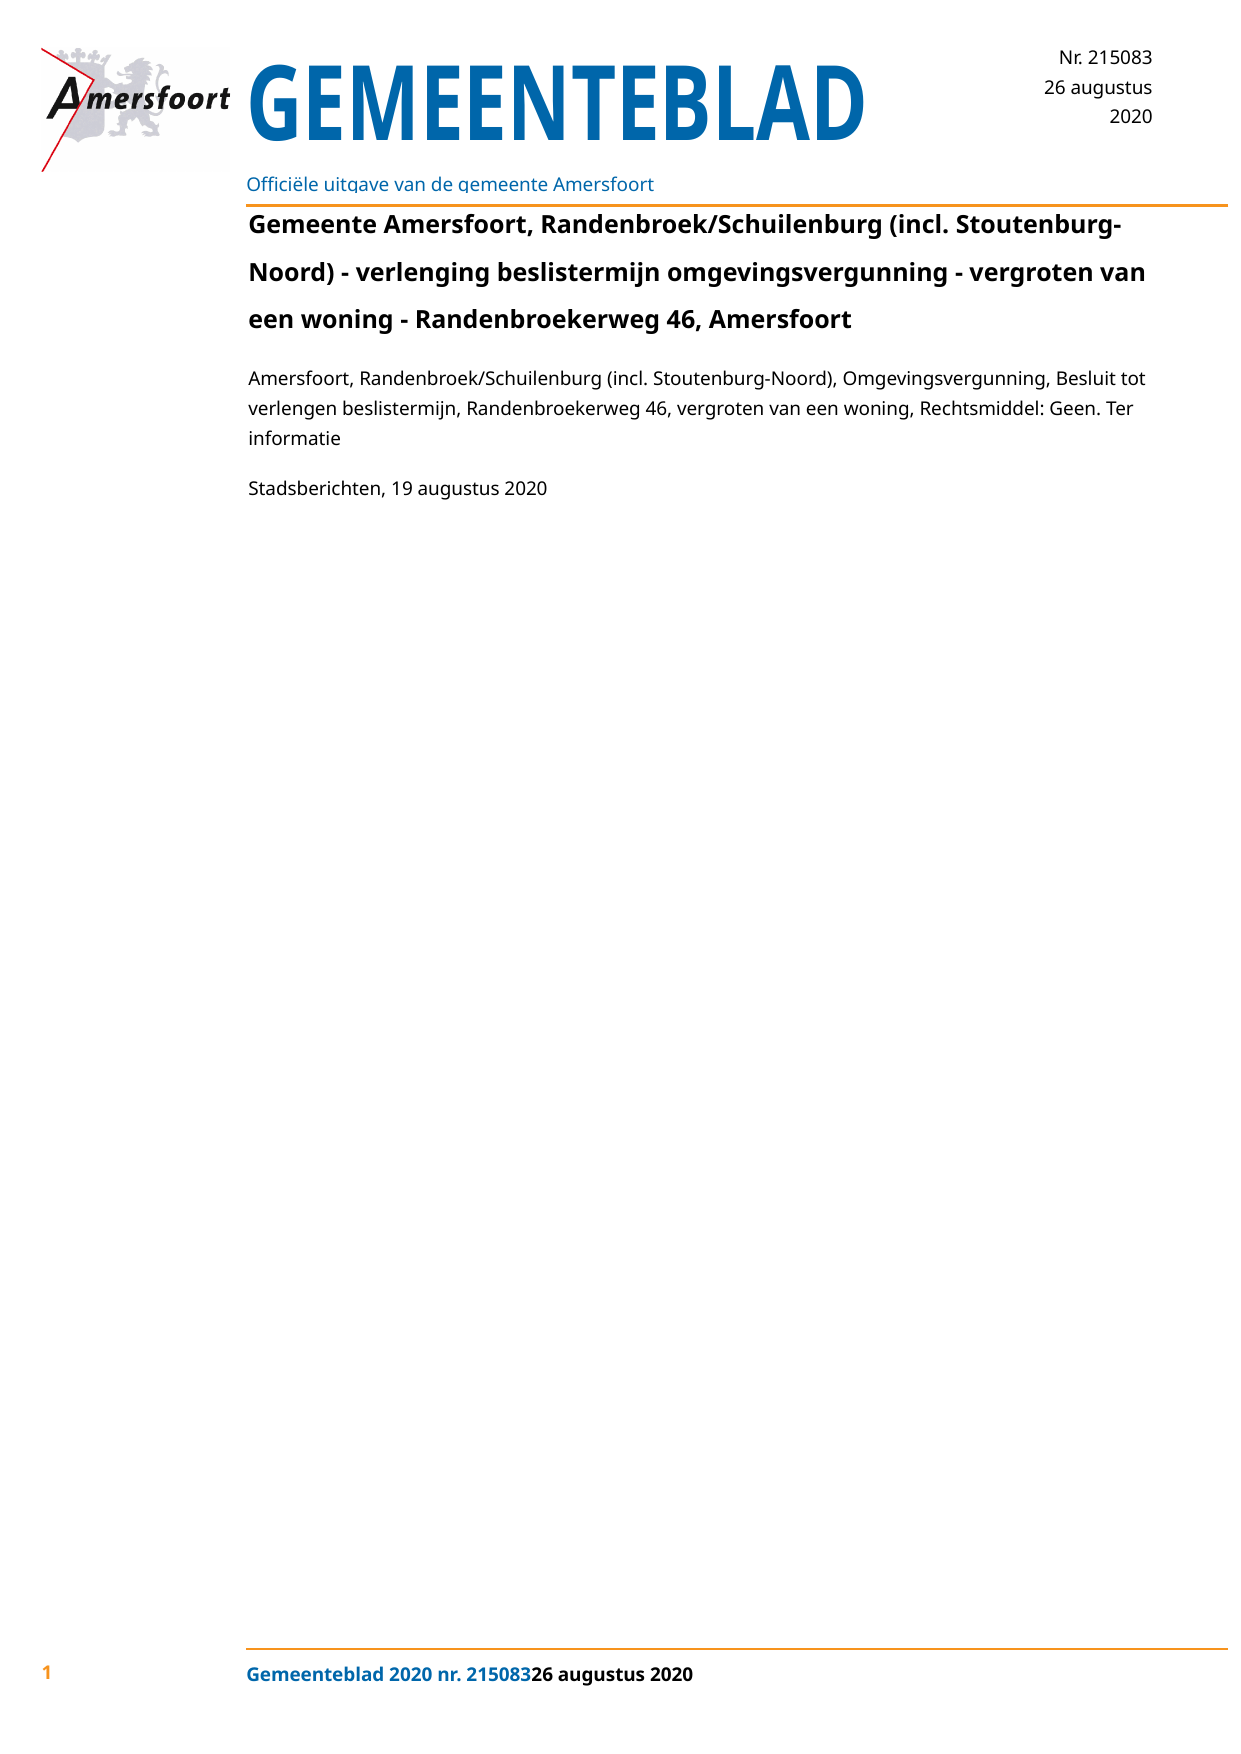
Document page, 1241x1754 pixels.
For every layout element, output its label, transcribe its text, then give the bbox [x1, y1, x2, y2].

text Amersfoort, Randenbroek/Schuilenburg (incl. Stoutenburg-Noord), Omgevingsvergunning, Besluit tot verlengen beslistermijn, Randenbroekerweg 46, vergroten van een woning, Rechtsmiddel: Geen. Ter informatie [248, 366, 1152, 450]
text Gemeente Amersfoort, Randenbroek/Schuilenburg (incl. Stoutenburg-Noord) - verlenging beslistermijn omgevingsvergunning - vergroten van een woning - Randenbroekerweg 46, Amersfoort [248, 207, 1152, 336]
text Stadsberichten, 19 augustus 2020 [248, 475, 1152, 501]
picture [41, 47, 231, 172]
